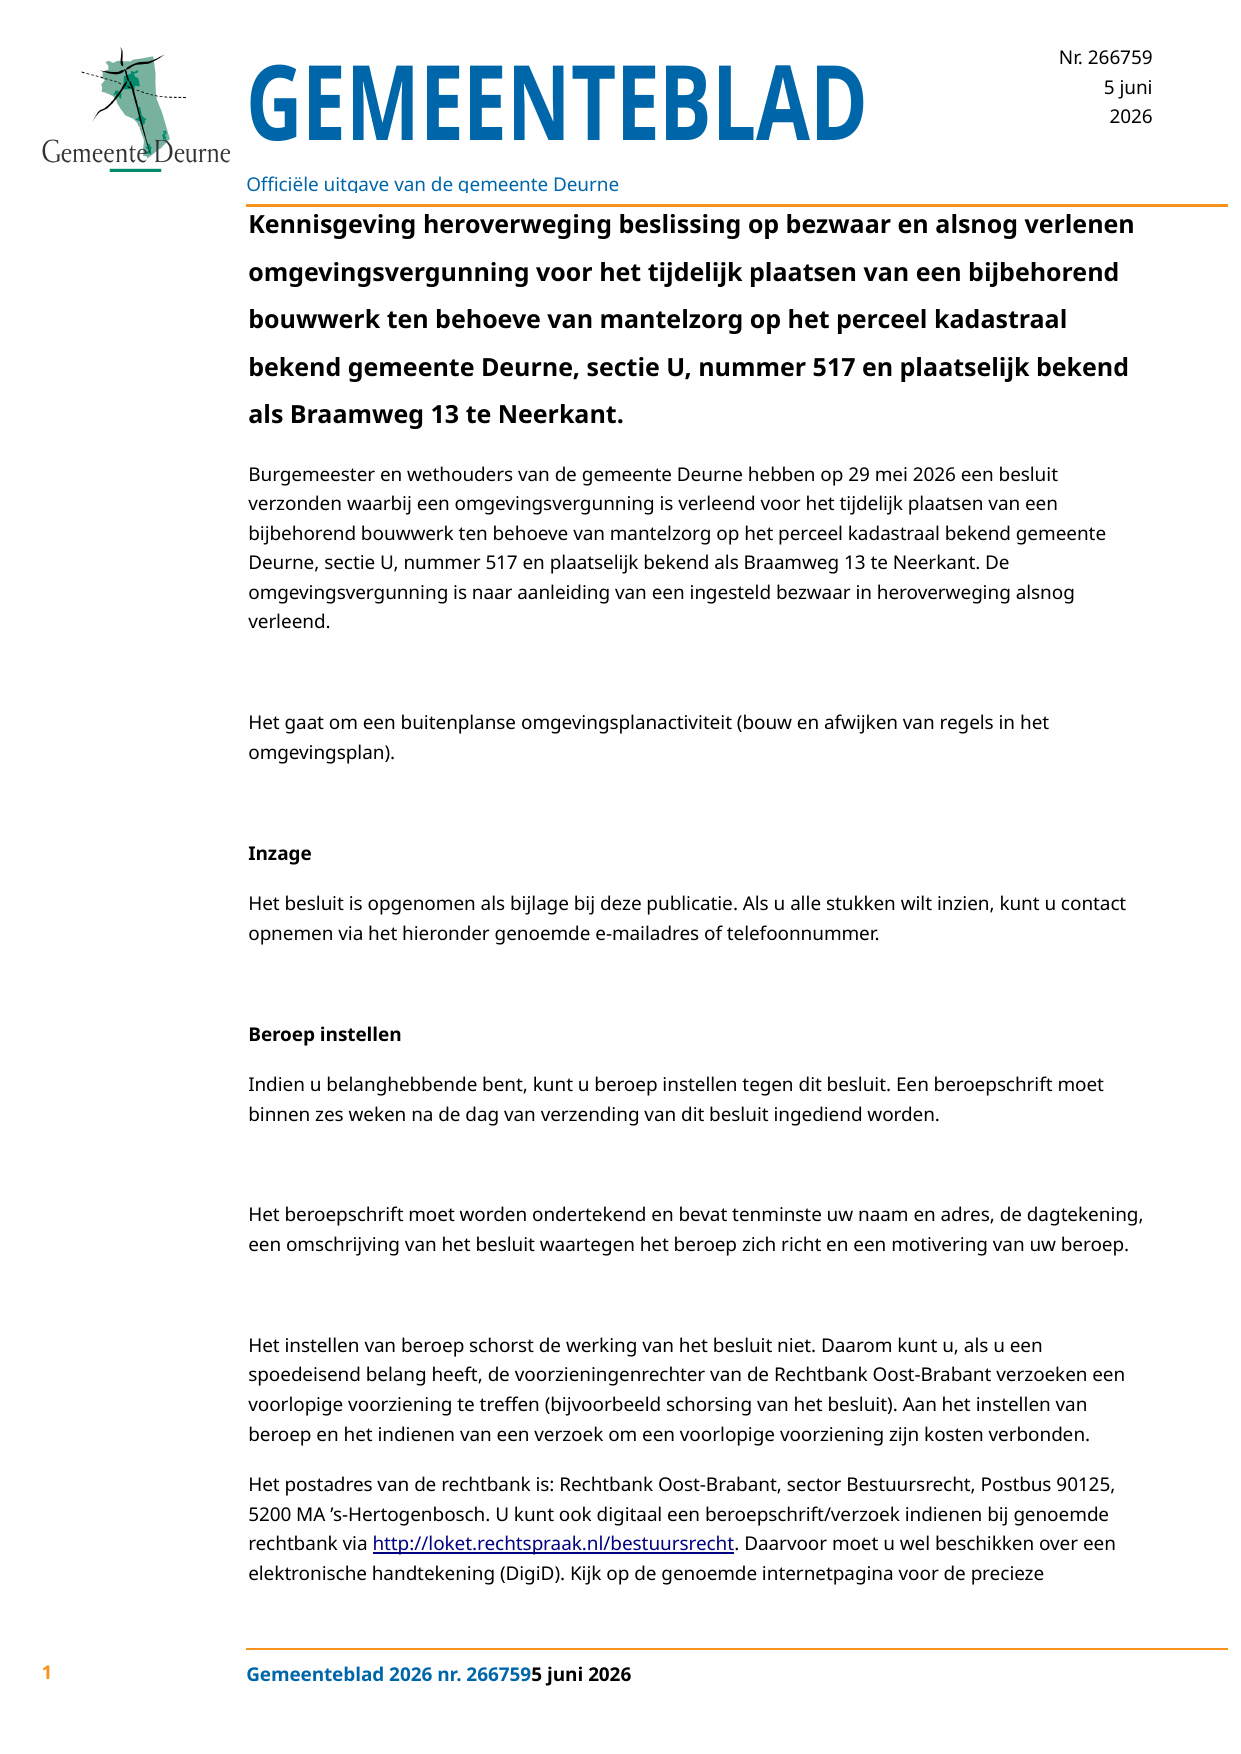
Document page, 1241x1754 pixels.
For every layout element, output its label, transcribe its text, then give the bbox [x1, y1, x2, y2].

text Burgemeester en wethouders van de gemeente Deurne hebben op 29 mei 2026 een besluit verzonden waarbij een omgevingsvergunning is verleend voor het tijdelijk plaatsen van een bijbehorend bouwwerk ten behoeve van mantelzorg op het perceel kadastraal bekend gemeente Deurne, sectie U, nummer 517 en plaatselijk bekend als Braamweg 13 te Neerkant. De omgevingsvergunning is naar aanleiding van een ingesteld bezwaar in heroverweging alsnog verleend. [248, 461, 1152, 634]
text Het instellen van beroep schorst de werking van het besluit niet. Daarom kunt u, als u een spoedeisend belang heeft, de voorzieningenrechter van de Rechtbank Oost-Brabant verzoeken een voorlopige voorziening te treffen (bijvoorbeeld schorsing van het besluit). Aan het instellen van beroep en het indienen van een verzoek om een voorlopige voorziening zijn kosten verbonden. [248, 1332, 1152, 1446]
text Het postadres van de rechtbank is: Rechtbank Oost-Brabant, sector Bestuursrecht, Postbus 90125, 5200 MA ’s-Hertogenbosch. U kunt ook digitaal een beroepschrift/verzoek indienen bij genoemde rechtbank via http://loket.rechtspraak.nl/bestuursrecht. Daarvoor moet u wel beschikken over een elektronische handtekening (DigiD). Kijk op de genoemde internetpagina voor de precieze [248, 1471, 1152, 1586]
text Indien u belanghebbende bent, kunt u beroep instellen tegen dit besluit. Een beroepschrift moet binnen zes weken na de dag van verzending van dit besluit ingediend worden. [248, 1071, 1152, 1126]
text Inzage [248, 840, 1152, 866]
picture [41, 47, 231, 172]
text Kennisgeving heroverweging beslissing op bezwaar en alsnog verlenen omgevingsvergunning voor het tijdelijk plaatsen van een bijbehorend bouwwerk ten behoeve van mantelzorg op het perceel kadastraal bekend gemeente Deurne, sectie U, nummer 517 en plaatselijk bekend als Braamweg 13 te Neerkant. [248, 207, 1152, 431]
text Beroep instellen [248, 1021, 1152, 1046]
text Het beroepschrift moet worden ondertekend en bevat tenminste uw naam en adres, de dagtekening, een omschrijving van het besluit waartegen het beroep zich richt en een motivering van uw beroep. [248, 1202, 1152, 1257]
text Het gaat om een buitenplanse omgevingsplanactiviteit (bouw en afwijken van regels in het omgevingsplan). [248, 709, 1152, 765]
text Het besluit is opgenomen als bijlage bij deze publicatie. Als u alle stukken wilt inzien, kunt u contact opnemen via het hieronder genoemde e-mailadres of telefoonnummer. [248, 890, 1152, 946]
